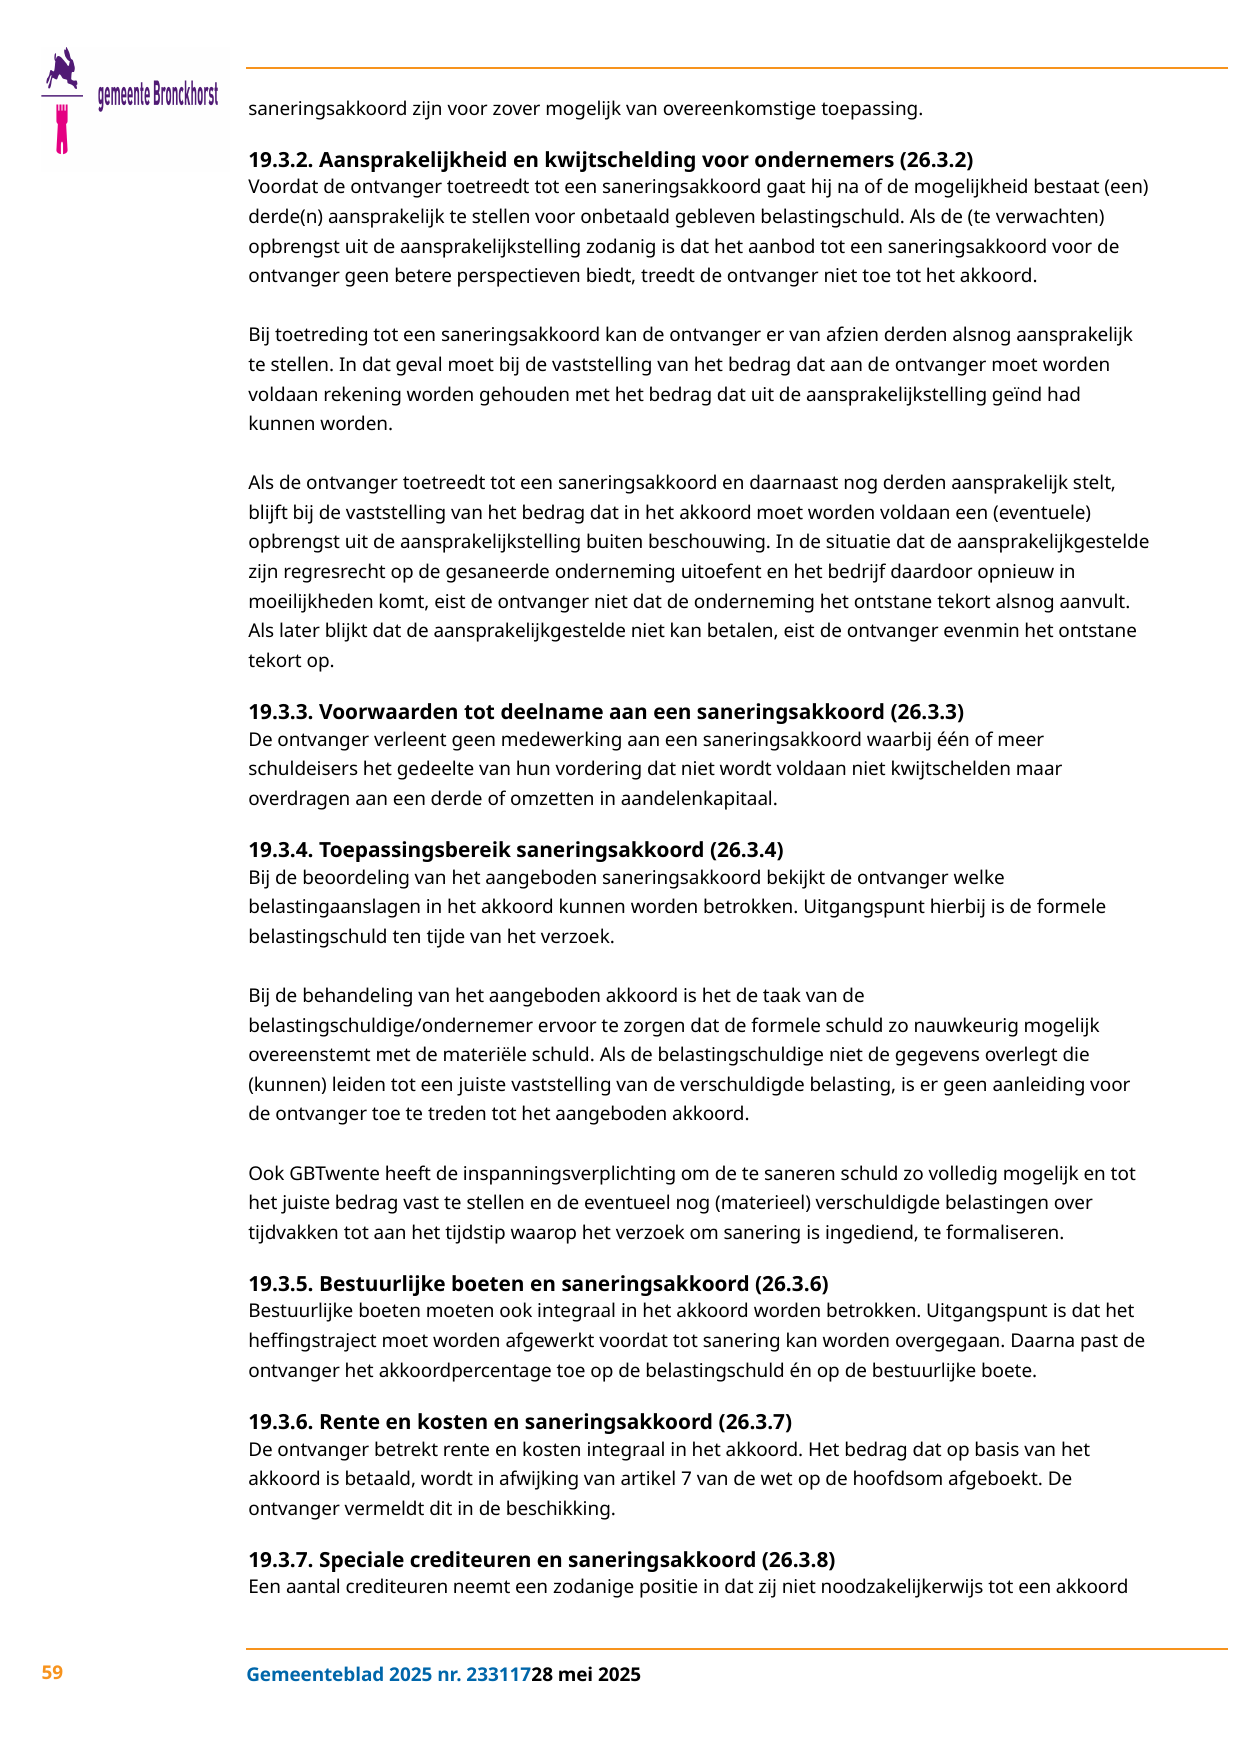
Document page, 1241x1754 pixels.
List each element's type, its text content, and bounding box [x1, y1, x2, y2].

text 19.3.2. Aansprakelijkheid en kwijtschelding voor ondernemers (26.3.2) [248, 145, 1152, 174]
text De ontvanger betrekt rente en kosten integraal in het akkoord. Het bedrag dat op basis van het akkoord is betaald, wordt in afwijking van artikel 7 van de wet op de hoofdsom afgeboekt. De ontvanger vermeldt dit in de beschikking. [248, 1436, 1152, 1521]
text Als de ontvanger toetreedt tot een saneringsakkoord en daarnaast nog derden aansprakelijk stelt, blijft bij de vaststelling van het bedrag dat in het akkoord moet worden voldaan een (eventuele) opbrengst uit de aansprakelijkstelling buiten beschouwing. In de situatie dat de aansprakelijkgestelde zijn regresrecht op de gesaneerde onderneming uitoefent en het bedrijf daardoor opnieuw in moeilijkheden komt, eist de ontvanger niet dat de onderneming het ontstane tekort alsnog aanvult. Als later blijkt dat de aansprakelijkgestelde niet kan betalen, eist de ontvanger evenmin het ontstane tekort op. [248, 469, 1152, 673]
text Bij de behandeling van het aangeboden akkoord is het de taak van de belastingschuldige/ondernemer ervoor te zorgen dat de formele schuld zo nauwkeurig mogelijk overeenstemt met de materiële schuld. Als de belastingschuldige niet de gegevens overlegt die (kunnen) leiden tot een juiste vaststelling van de verschuldigde belasting, is er geen aanleiding voor de ontvanger toe te treden tot het aangeboden akkoord. [248, 982, 1152, 1126]
text Bij toetreding tot een saneringsakkoord kan de ontvanger er van afzien derden alsnog aansprakelijk te stellen. In dat geval moet bij de vaststelling van het bedrag dat aan de ontvanger moet worden voldaan rekening worden gehouden met het bedrag dat uit de aansprakelijkstelling geïnd had kunnen worden. [248, 322, 1152, 436]
text De ontvanger verleent geen medewerking aan een saneringsakkoord waarbij één of meer schuldeisers het gedeelte van hun vordering dat niet wordt voldaan niet kwijtschelden maar overdragen aan een derde of omzetten in aandelenkapitaal. [248, 726, 1152, 811]
text saneringsakkoord zijn voor zover mogelijk van overeenkomstige toepassing. [248, 95, 1152, 121]
text Ook GBTwente heeft de inspanningsverplichting om de te saneren schuld zo volledig mogelijk en tot het juiste bedrag vast te stellen en de eventueel nog (materieel) verschuldigde belastingen over tijdvakken tot aan het tijdstip waarop het verzoek om sanering is ingediend, te formaliseren. [248, 1160, 1152, 1244]
text 19.3.7. Speciale crediteuren en saneringsakkoord (26.3.8) [248, 1545, 1152, 1574]
text Een aantal crediteuren neemt een zodanige positie in dat zij niet noodzakelijkerwijs tot een akkoord [248, 1574, 1152, 1599]
text Bij de beoordeling van het aangeboden saneringsakkoord bekijkt de ontvanger welke belastingaanslagen in het akkoord kunnen worden betrokken. Uitgangspunt hierbij is de formele belastingschuld ten tijde van het verzoek. [248, 864, 1152, 949]
text 19.3.3. Voorwaarden tot deelname aan een saneringsakkoord (26.3.3) [248, 697, 1152, 726]
text 19.3.4. Toepassingsbereik saneringsakkoord (26.3.4) [248, 835, 1152, 864]
picture [41, 47, 231, 172]
text Bestuurlijke boeten moeten ook integraal in het akkoord worden betrokken. Uitgangspunt is dat het heffingstraject moet worden afgewerkt voordat tot sanering kan worden overgegaan. Daarna past de ontvanger het akkoordpercentage toe op de belastingschuld én op de bestuurlijke boete. [248, 1298, 1152, 1383]
text 19.3.5. Bestuurlijke boeten en saneringsakkoord (26.3.6) [248, 1269, 1152, 1298]
text 19.3.6. Rente en kosten en saneringsakkoord (26.3.7) [248, 1407, 1152, 1436]
text Voordat de ontvanger toetreedt tot een saneringsakkoord gaat hij na of de mogelijkheid bestaat (een) derde(n) aansprakelijk te stellen voor onbetaald gebleven belastingschuld. Als de (te verwachten) opbrengst uit de aansprakelijkstelling zodanig is dat het aanbod tot een saneringsakkoord voor de ontvanger geen betere perspectieven biedt, treedt de ontvanger niet toe tot het akkoord. [248, 174, 1152, 288]
